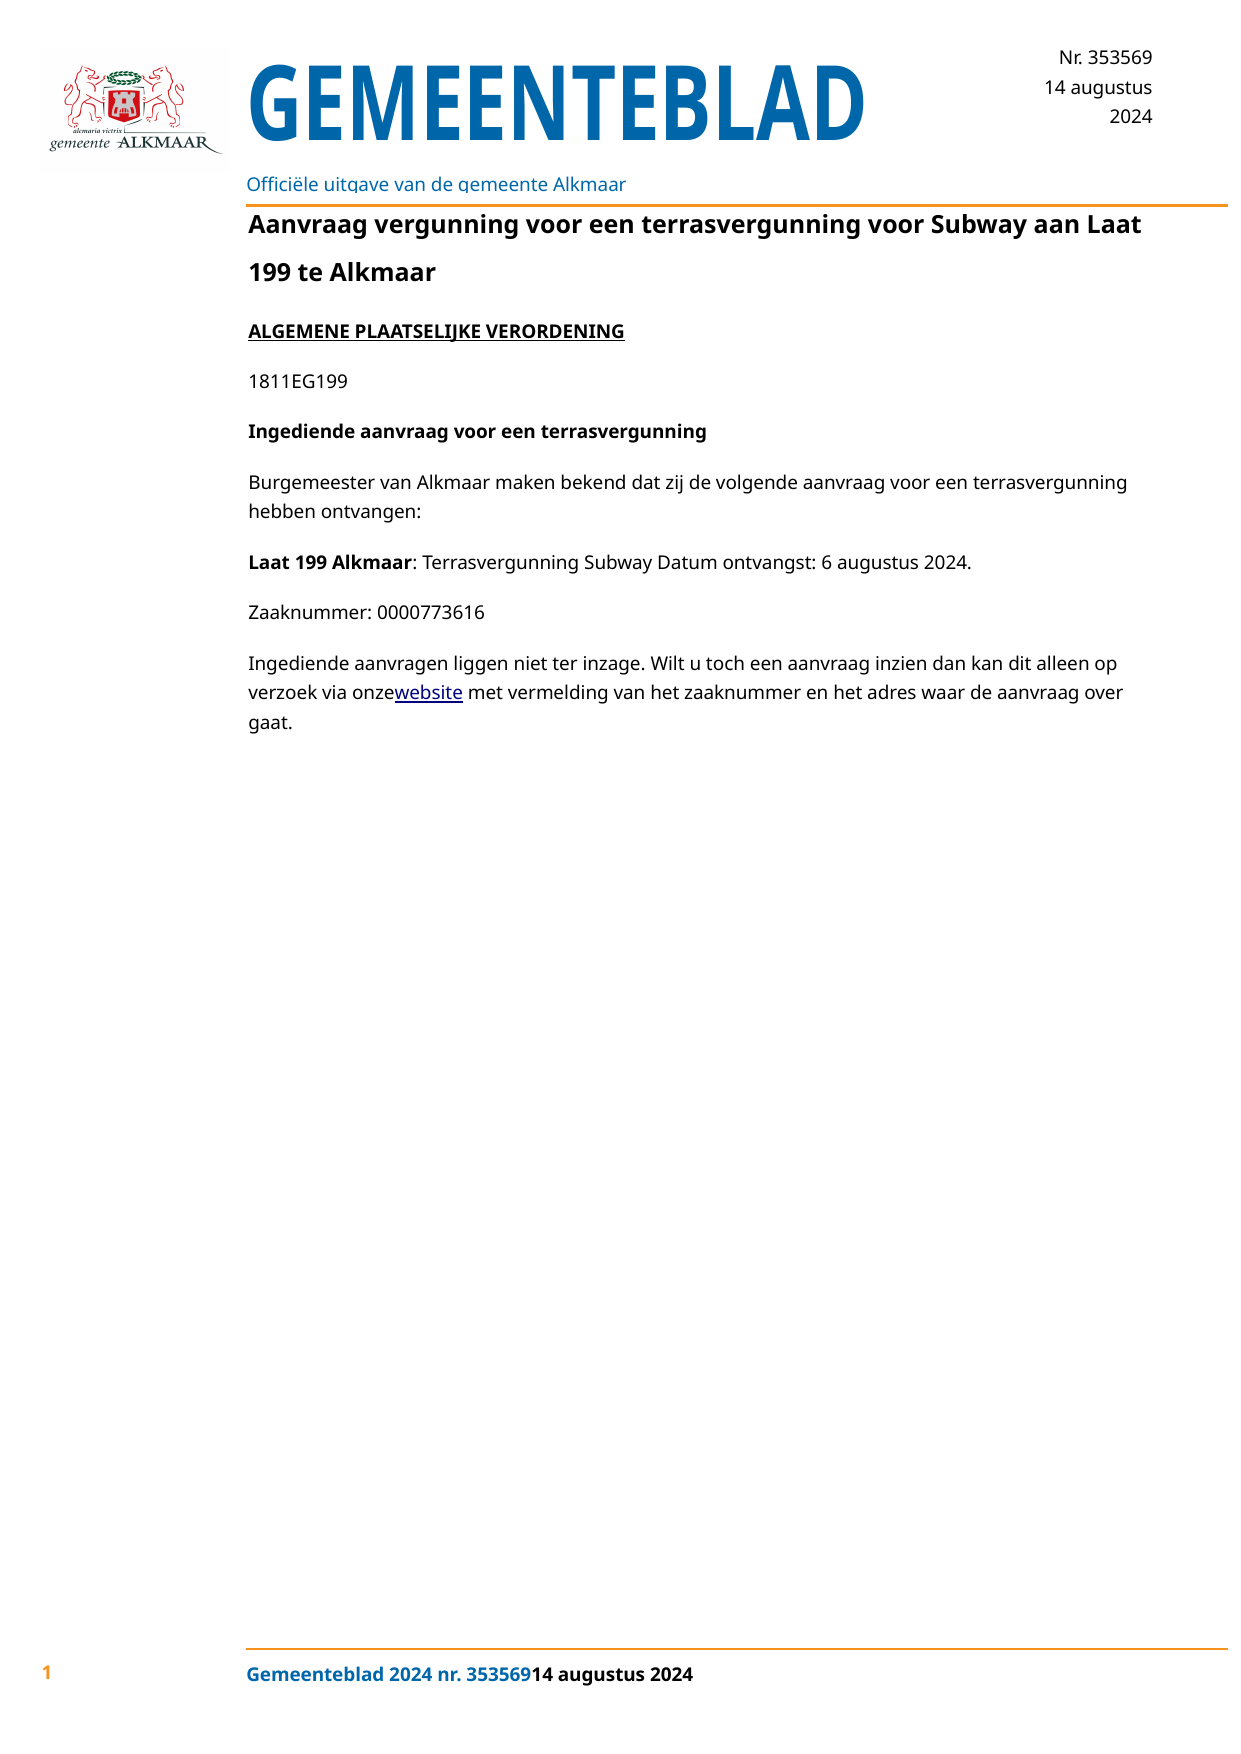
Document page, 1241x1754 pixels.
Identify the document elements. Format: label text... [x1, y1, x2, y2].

text Zaaknummer: 0000773616 [248, 599, 1152, 625]
text Ingediende aanvragen liggen niet ter inzage. Wilt u toch een aanvraag inzien dan kan dit alleen op verzoek via onzewebsite met vermelding van het zaaknummer en het adres waar de aanvraag over gaat. [248, 650, 1152, 735]
text Laat 199 Alkmaar: Terrasvergunning Subway Datum ontvangst: 6 augustus 2024. [248, 549, 1152, 575]
text 1811EG199 [248, 368, 1152, 394]
picture [41, 47, 231, 172]
text ALGEMENE PLAATSELIJKE VERORDENING [248, 318, 1152, 344]
text Aanvraag vergunning voor een terrasvergunning voor Subway aan Laat 199 te Alkmaar [248, 207, 1152, 288]
text Ingediende aanvraag voor een terrasvergunning [248, 419, 1152, 444]
text Burgemeester van Alkmaar maken bekend dat zij de volgende aanvraag voor een terrasvergunning hebben ontvangen: [248, 469, 1152, 524]
